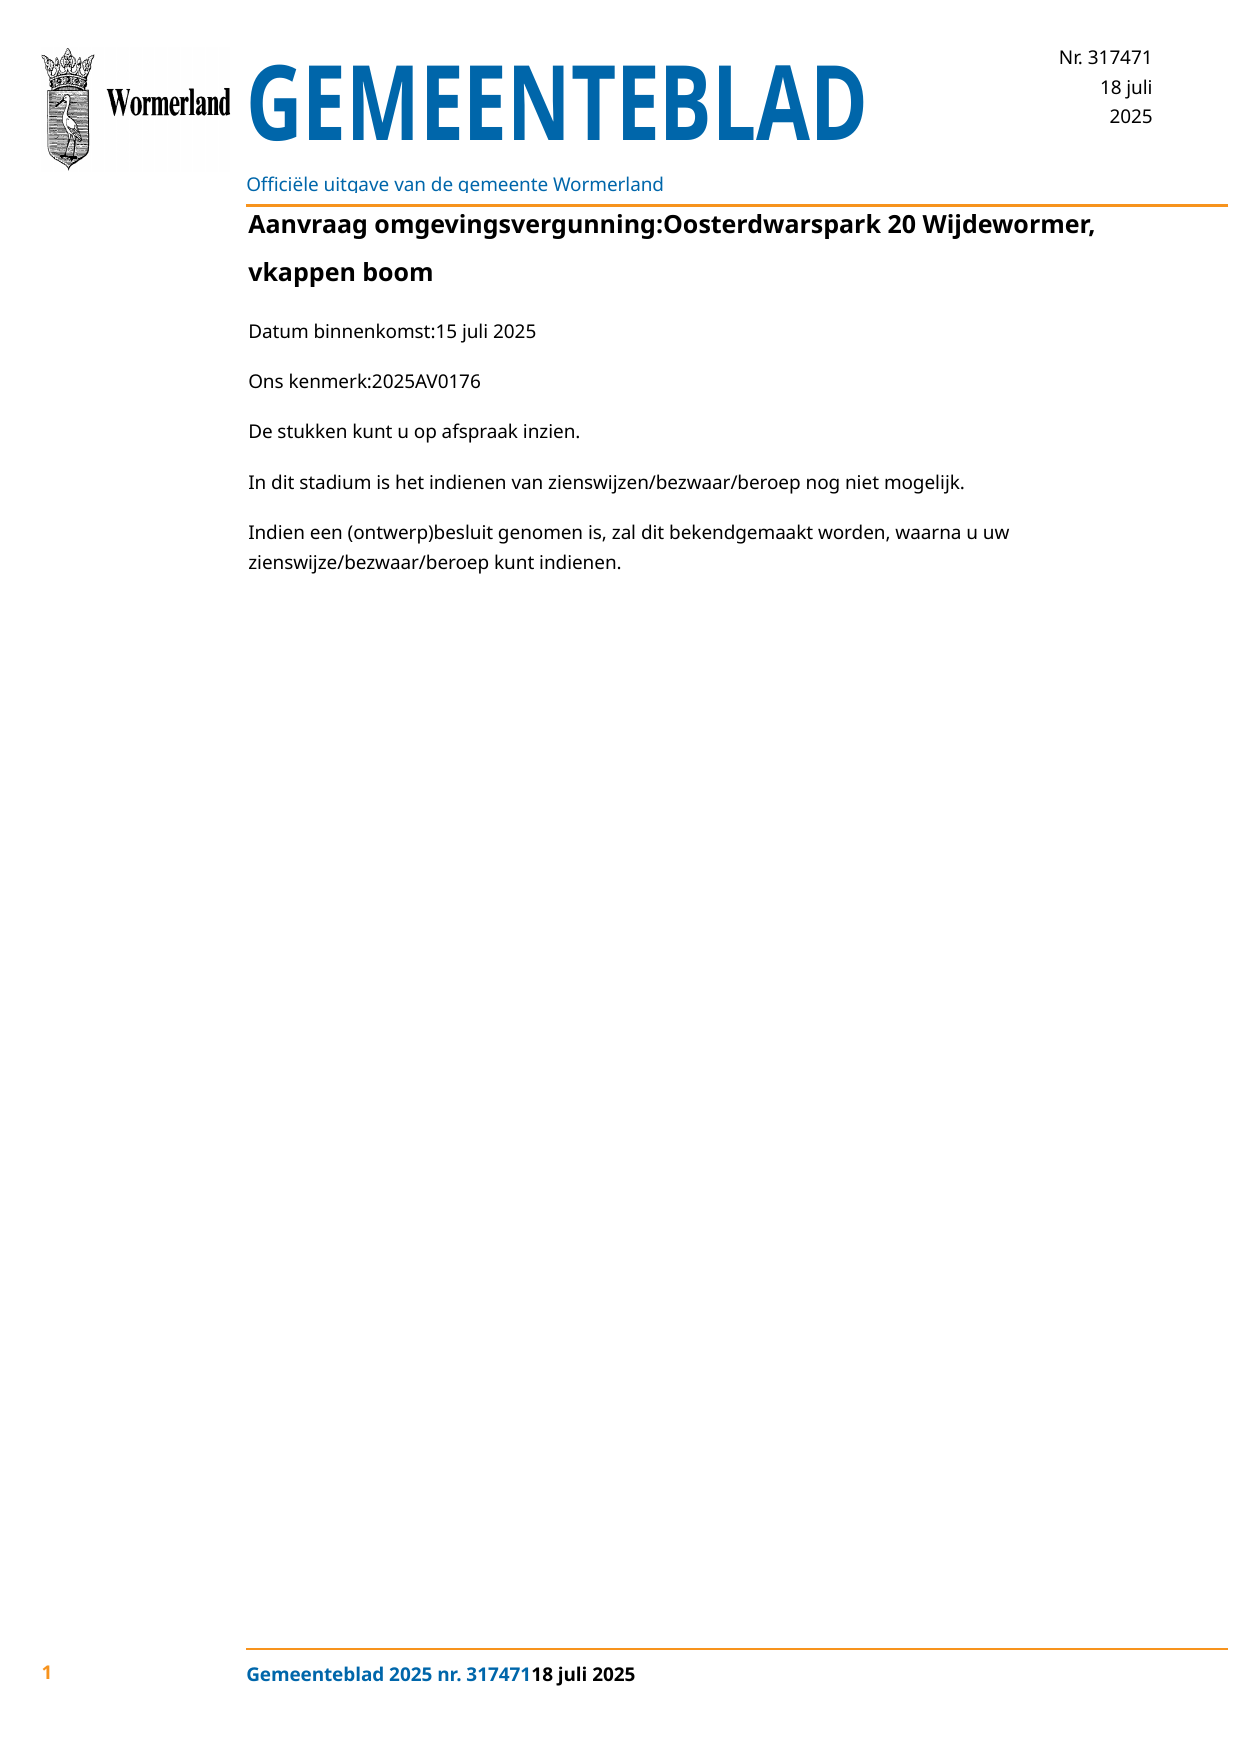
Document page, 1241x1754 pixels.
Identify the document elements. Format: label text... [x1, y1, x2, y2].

text Aanvraag omgevingsvergunning:Oosterdwarspark 20 Wijdewormer, vkappen boom [248, 207, 1152, 288]
text Ons kenmerk:2025AV0176 [248, 368, 1152, 394]
text In dit stadium is het indienen van zienswijzen/bezwaar/beroep nog niet mogelijk. [248, 469, 1152, 495]
picture [41, 47, 231, 172]
text Indien een (ontwerp)besluit genomen is, zal dit bekendgemaakt worden, waarna u uw zienswijze/bezwaar/beroep kunt indienen. [248, 519, 1152, 575]
text De stukken kunt u op afspraak inzien. [248, 419, 1152, 444]
text Datum binnenkomst:15 juli 2025 [248, 318, 1152, 344]
